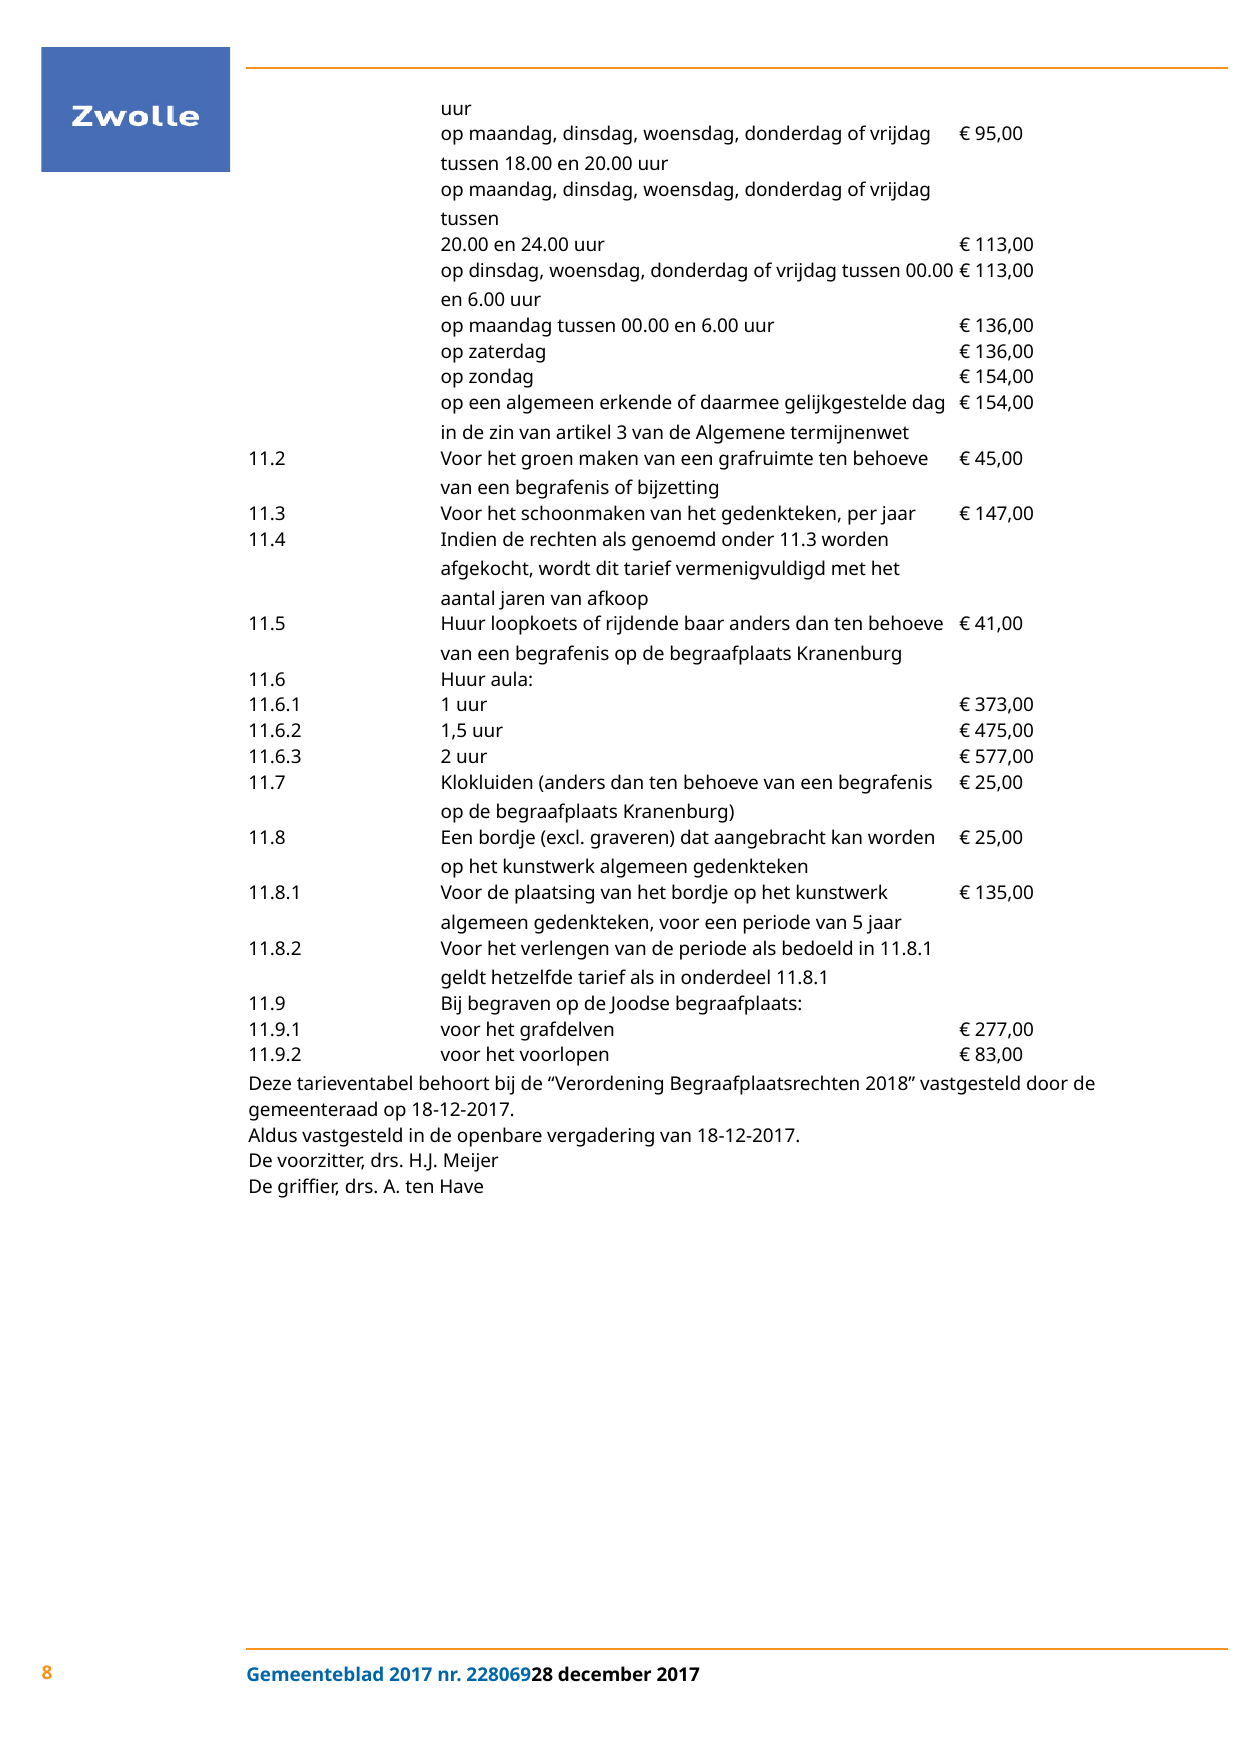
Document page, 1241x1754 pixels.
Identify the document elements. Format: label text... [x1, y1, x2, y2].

table_cell [959, 526, 1152, 611]
table_cell 11.6.3 [248, 743, 440, 769]
table_cell [248, 338, 440, 364]
table_cell 11.8.2 [248, 935, 440, 990]
text Deze tarieventabel behoort bij de “Verordening Begraafplaatsrechten 2018” vastgesteld door de gemeenteraad op 18-12-2017. [248, 1071, 1152, 1122]
table_cell € 147,00 [959, 500, 1152, 526]
table_cell € 95,00 [959, 121, 1152, 176]
table_cell € 136,00 [959, 338, 1152, 364]
table_cell 1,5 uur [440, 718, 959, 743]
table_cell [959, 666, 1152, 692]
table_cell 20.00 en 24.00 uur [440, 231, 959, 257]
table_cell op zaterdag [440, 338, 959, 364]
table_cell € 113,00 [959, 231, 1152, 257]
picture [41, 47, 231, 172]
table_cell [248, 312, 440, 338]
text Aldus vastgesteld in de openbare vergadering van 18-12-2017. [248, 1122, 1152, 1148]
table_cell € 113,00 [959, 257, 1152, 312]
table_cell Voor de plaatsing van het bordje op het kunstwerk algemeen gedenkteken, voor een periode van 5 jaar [440, 880, 959, 935]
text De griffier, drs. A. ten Have [248, 1173, 1152, 1199]
table_cell 11.6 [248, 666, 440, 692]
table_cell op maandag tussen 00.00 en 6.00 uur [440, 312, 959, 338]
table_cell op maandag, dinsdag, woensdag, donderdag of vrijdag tussen [440, 176, 959, 231]
table_cell € 475,00 [959, 718, 1152, 743]
table_cell [959, 176, 1152, 231]
table_cell 11.8.1 [248, 880, 440, 935]
table_cell op dinsdag, woensdag, donderdag of vrijdag tussen 00.00 en 6.00 uur [440, 257, 959, 312]
table_cell 2 uur [440, 743, 959, 769]
table_cell € 25,00 [959, 824, 1152, 879]
table_cell Huur aula: [440, 666, 959, 692]
table_cell Indien de rechten als genoemd onder 11.3 worden afgekocht, wordt dit tarief vermenigvuldigd met het aantal jaren van afkoop [440, 526, 959, 611]
table_cell voor het grafdelven [440, 1016, 959, 1042]
table_cell Een bordje (excl. graveren) dat aangebracht kan worden op het kunstwerk algemeen gedenkteken [440, 824, 959, 879]
table_cell € 83,00 [959, 1042, 1152, 1067]
table_cell [248, 95, 440, 121]
table_cell 11.6.1 [248, 692, 440, 717]
table_cell 11.4 [248, 526, 440, 611]
table_cell op maandag, dinsdag, woensdag, donderdag of vrijdag tussen 18.00 en 20.00 uur [440, 121, 959, 176]
table_cell Huur loopkoets of rijdende baar anders dan ten behoeve van een begrafenis op de begraafplaats Kranenburg [440, 611, 959, 666]
table_cell [248, 257, 440, 312]
table_cell [248, 364, 440, 389]
table_cell [248, 389, 440, 445]
table_cell op een algemeen erkende of daarmee gelijkgestelde dag in de zin van artikel 3 van de Algemene termijnenwet [440, 389, 959, 445]
table_cell 11.7 [248, 769, 440, 824]
table_cell € 135,00 [959, 880, 1152, 935]
table_cell voor het voorlopen [440, 1042, 959, 1067]
table_cell 11.2 [248, 445, 440, 500]
table_cell op zondag [440, 364, 959, 389]
table_cell € 154,00 [959, 389, 1152, 445]
table_cell uur [440, 95, 959, 121]
table_cell € 25,00 [959, 769, 1152, 824]
table_cell € 136,00 [959, 312, 1152, 338]
table_cell [248, 121, 440, 176]
table_cell 1 uur [440, 692, 959, 717]
table_cell Klokluiden (anders dan ten behoeve van een begrafenis op de begraafplaats Kranenburg) [440, 769, 959, 824]
table_cell 11.3 [248, 500, 440, 526]
table_cell 11.9.1 [248, 1016, 440, 1042]
table_cell Bij begraven op de Joodse begraafplaats: [440, 990, 959, 1016]
table_cell € 45,00 [959, 445, 1152, 500]
table_cell Voor het groen maken van een grafruimte ten behoeve van een begrafenis of bijzetting [440, 445, 959, 500]
table_cell 11.6.2 [248, 718, 440, 743]
table_cell [959, 990, 1152, 1016]
table_cell [248, 176, 440, 231]
table_cell € 277,00 [959, 1016, 1152, 1042]
table_cell 11.9 [248, 990, 440, 1016]
table_cell € 154,00 [959, 364, 1152, 389]
table_cell € 577,00 [959, 743, 1152, 769]
table_cell € 373,00 [959, 692, 1152, 717]
table_cell € 41,00 [959, 611, 1152, 666]
table_cell 11.9.2 [248, 1042, 440, 1067]
table_cell [959, 95, 1152, 121]
table_cell [959, 935, 1152, 990]
table_cell 11.8 [248, 824, 440, 879]
table_cell 11.5 [248, 611, 440, 666]
table_cell Voor het verlengen van de periode als bedoeld in 11.8.1 geldt hetzelfde tarief als in onderdeel 11.8.1 [440, 935, 959, 990]
table_cell Voor het schoonmaken van het gedenkteken, per jaar [440, 500, 959, 526]
table_cell [248, 231, 440, 257]
text De voorzitter, drs. H.J. Meijer [248, 1148, 1152, 1173]
